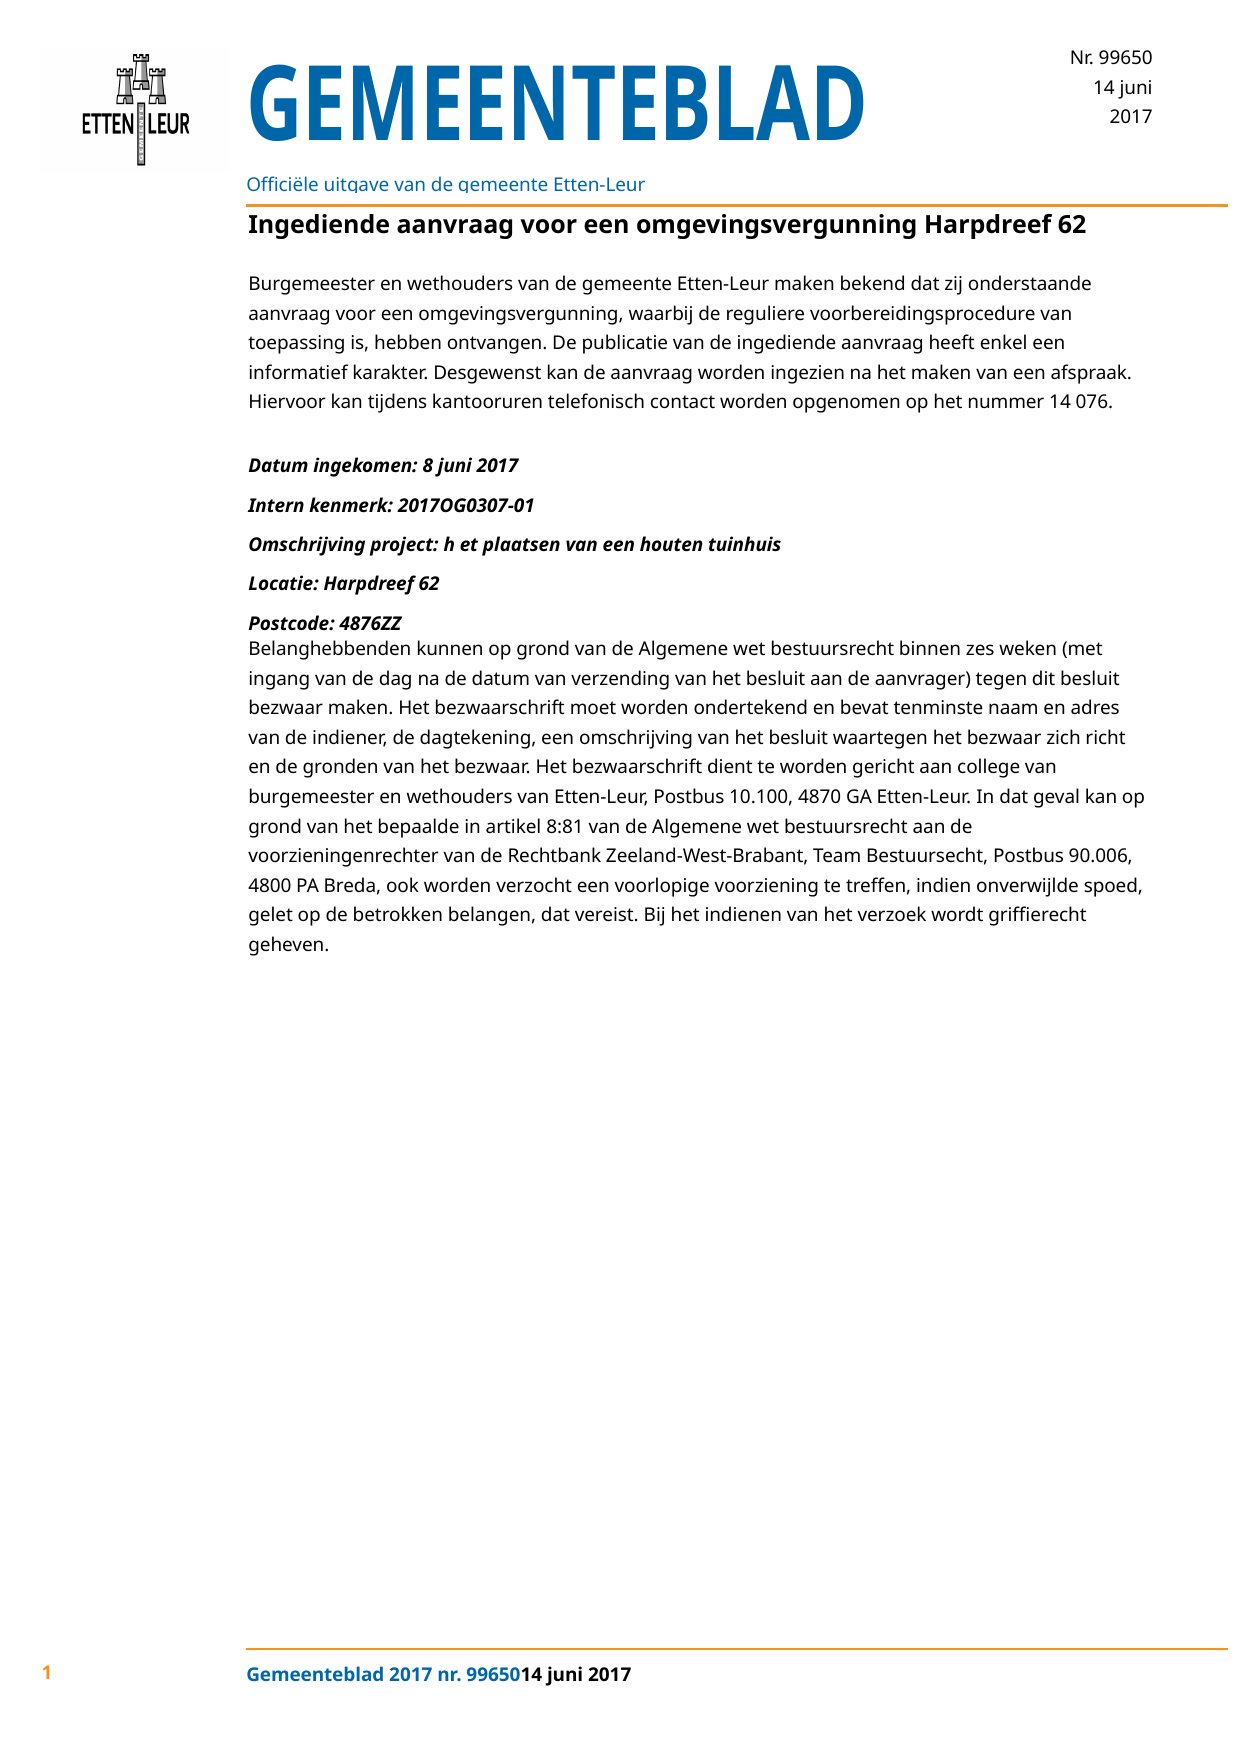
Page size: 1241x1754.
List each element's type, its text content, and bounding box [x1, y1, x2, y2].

text Omschrijving project: h et plaatsen van een houten tuinhuis [248, 531, 1152, 557]
picture [41, 47, 231, 172]
text Locatie: Harpdreef 62 [248, 570, 1152, 596]
text Ingediende aanvraag voor een omgevingsvergunning Harpdreef 62 [248, 207, 1152, 241]
text Intern kenmerk: 2017OG0307-01 [248, 492, 1152, 518]
text Datum ingekomen: 8 juni 2017 [248, 453, 1152, 478]
text Burgemeester en wethouders van de gemeente Etten-Leur maken bekend dat zij onderstaande aanvraag voor een omgevingsvergunning, waarbij de reguliere voorbereidingsprocedure van toepassing is, hebben ontvangen. De publicatie van de ingediende aanvraag heeft enkel een informatief karakter. Desgewenst kan de aanvraag worden ingezien na het maken van een afspraak. Hiervoor kan tijdens kantooruren telefonisch contact worden opgenomen op het nummer 14 076. [248, 270, 1152, 414]
text Postcode: 4876ZZ [248, 610, 1152, 635]
text Belanghebbenden kunnen op grond van de Algemene wet bestuursrecht binnen zes weken (met ingang van de dag na de datum van verzending van het besluit aan de aanvrager) tegen dit besluit bezwaar maken. Het bezwaarschrift moet worden ondertekend en bevat tenminste naam en adres van de indiener, de dagtekening, een omschrijving van het besluit waartegen het bezwaar zich richt en de gronden van het bezwaar. Het bezwaarschrift dient te worden gericht aan college van burgemeester en wethouders van Etten-Leur, Postbus 10.100, 4870 GA Etten-Leur. In dat geval kan op grond van het bepaalde in artikel 8:81 van de Algemene wet bestuursrecht aan de voorzieningenrechter van de Rechtbank Zeeland-West-Brabant, Team Bestuursecht, Postbus 90.006, 4800 PA Breda, ook worden verzocht een voorlopige voorziening te treffen, indien onverwijlde spoed, gelet op de betrokken belangen, dat vereist. Bij het indienen van het verzoek wordt griffierecht geheven. [248, 635, 1152, 957]
